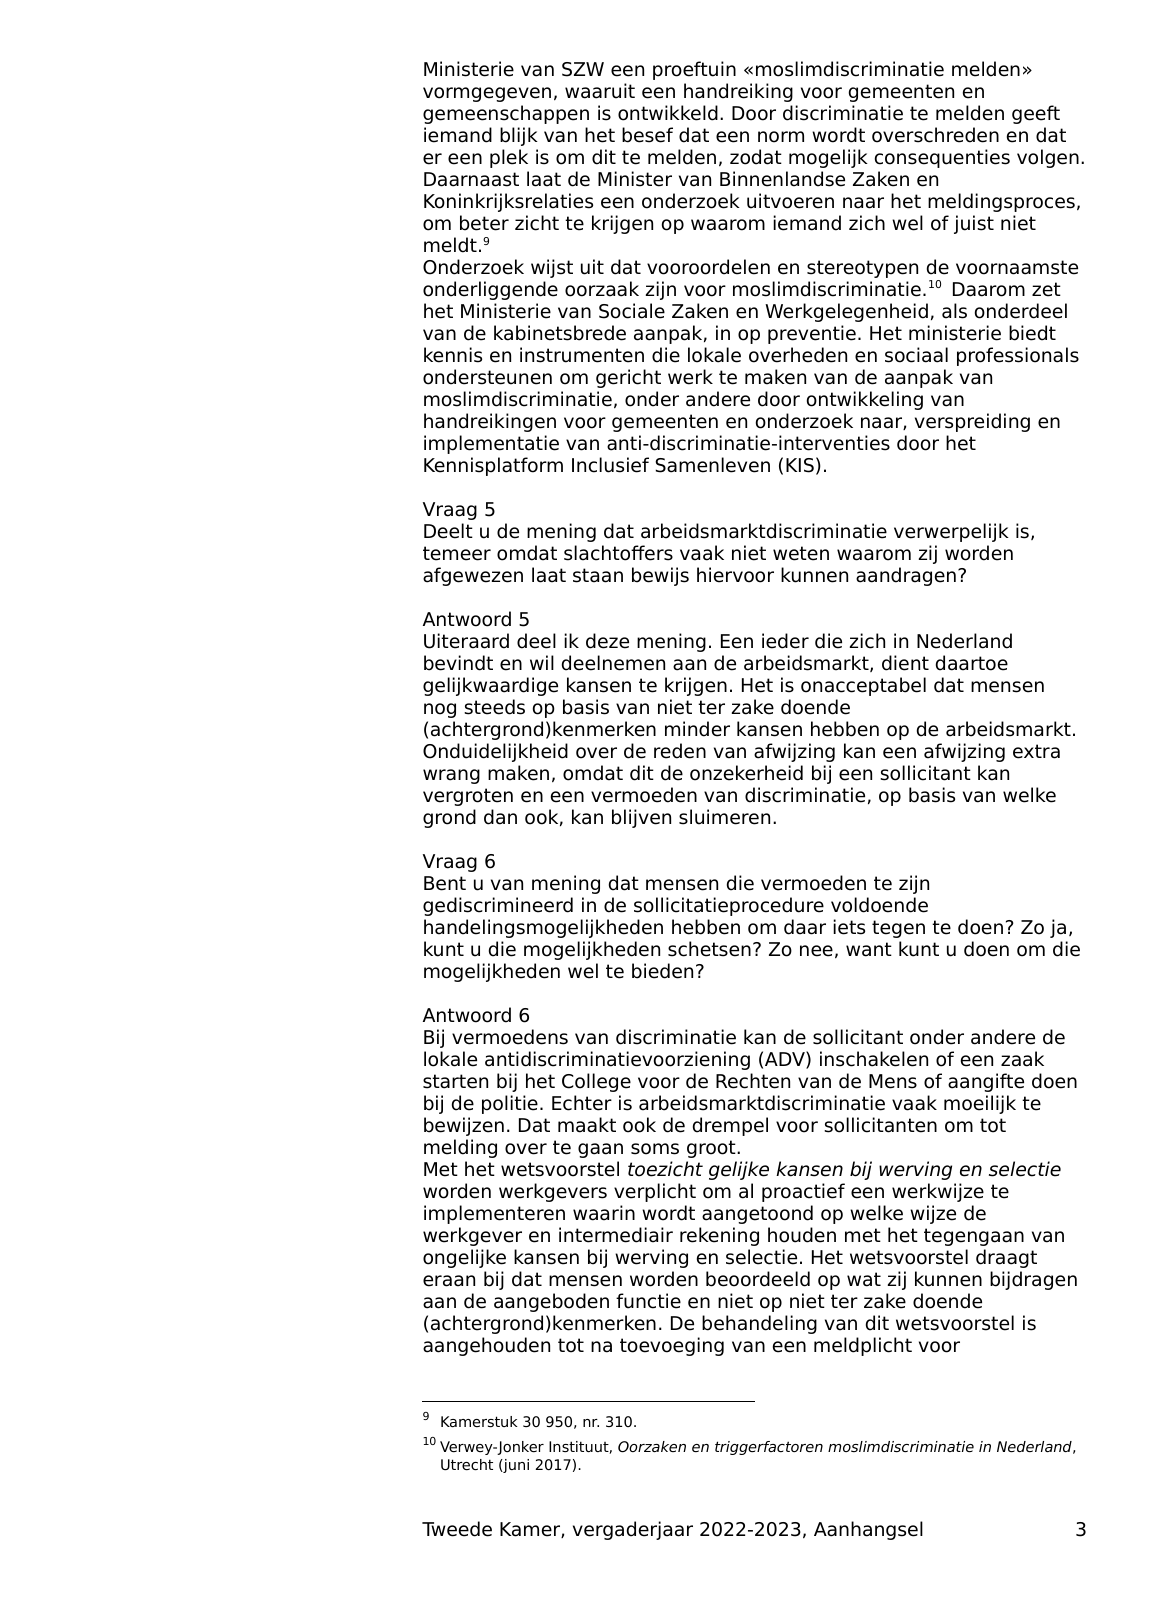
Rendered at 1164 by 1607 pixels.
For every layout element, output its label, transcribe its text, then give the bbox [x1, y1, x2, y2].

text Onderzoek wijst uit dat vooroordelen en stereotypen de voornaamste onderliggende oorzaak zijn voor moslimdiscriminatie. Daarom zet het Ministerie van Sociale Zaken en Werkgelegenheid, als onderdeel van de kabinetsbrede aanpak, in op preventie. Het ministerie biedt kennis en instrumenten die lokale overheden en sociaal professionals ondersteunen om gericht werk te maken van de aanpak van moslimdiscriminatie, onder andere door ontwikkeling van handreikingen voor gemeenten en onderzoek naar, verspreiding en implementatie van anti-discriminatie-interventies door het Kennisplatform Inclusief Samenleven (KIS). [422, 257, 1087, 477]
text Daarnaast laat de Minister van Binnenlandse Zaken en Koninkrijksrelaties een onderzoek uitvoeren naar het meldingsproces, om beter zicht te krijgen op waarom iemand zich wel of juist niet meldt. [422, 169, 1087, 257]
text Antwoord 6 [422, 1005, 1087, 1027]
text Ministerie van SZW een proeftuin «moslimdiscriminatie melden» vormgegeven, waaruit een handreiking voor gemeenten en gemeenschappen is ontwikkeld. Door discriminatie te melden geeft iemand blijk van het besef dat een norm wordt overschreden en dat er een plek is om dit te melden, zodat mogelijk consequenties volgen. [422, 59, 1087, 169]
text Vraag 5 [422, 499, 1087, 521]
text Uiteraard deel ik deze mening. Een ieder die zich in Nederland bevindt en wil deelnemen aan de arbeidsmarkt, dient daartoe gelijkwaardige kansen te krijgen. Het is onacceptabel dat mensen nog steeds op basis van niet ter zake doende (achtergrond)kenmerken minder kansen hebben op de arbeidsmarkt. Onduidelijkheid over de reden van afwijzing kan een afwijzing extra wrang maken, omdat dit de onzekerheid bij een sollicitant kan vergroten en een vermoeden van discriminatie, op basis van welke grond dan ook, kan blijven sluimeren. [422, 631, 1087, 829]
text Bij vermoedens van discriminatie kan de sollicitant onder andere de lokale antidiscriminatievoorziening (ADV) inschakelen of een zaak starten bij het College voor de Rechten van de Mens of aangifte doen bij de politie. Echter is arbeidsmarktdiscriminatie vaak moeilijk te bewijzen. Dat maakt ook de drempel voor sollicitanten om tot melding over te gaan soms groot. [422, 1027, 1087, 1159]
text Kamerstuk 30 950, nr. 310. [422, 1410, 1087, 1432]
text Antwoord 5 [422, 609, 1087, 631]
text Verwey-Jonker Instituut, Oorzaken en triggerfactoren moslimdiscriminatie in Nederland, Utrecht (juni 2017). [422, 1435, 1087, 1474]
text Vraag 6 [422, 851, 1087, 873]
text Deelt u de mening dat arbeidsmarktdiscriminatie verwerpelijk is, temeer omdat slachtoffers vaak niet weten waarom zij worden afgewezen laat staan bewijs hiervoor kunnen aandragen? [422, 521, 1087, 587]
text Bent u van mening dat mensen die vermoeden te zijn gediscrimineerd in de sollicitatieprocedure voldoende handelingsmogelijkheden hebben om daar iets tegen te doen? Zo ja, kunt u die mogelijkheden schetsen? Zo nee, want kunt u doen om die mogelijkheden wel te bieden? [422, 873, 1087, 983]
text Met het wetsvoorstel toezicht gelijke kansen bij werving en selectie worden werkgevers verplicht om al proactief een werkwijze te implementeren waarin wordt aangetoond op welke wijze de werkgever en intermediair rekening houden met het tegengaan van ongelijke kansen bij werving en selectie. Het wetsvoorstel draagt eraan bij dat mensen worden beoordeeld op wat zij kunnen bijdragen aan de aangeboden functie en niet op niet ter zake doende (achtergrond)kenmerken. De behandeling van dit wetsvoorstel is aangehouden tot na toevoeging van een meldplicht voor [422, 1159, 1087, 1357]
